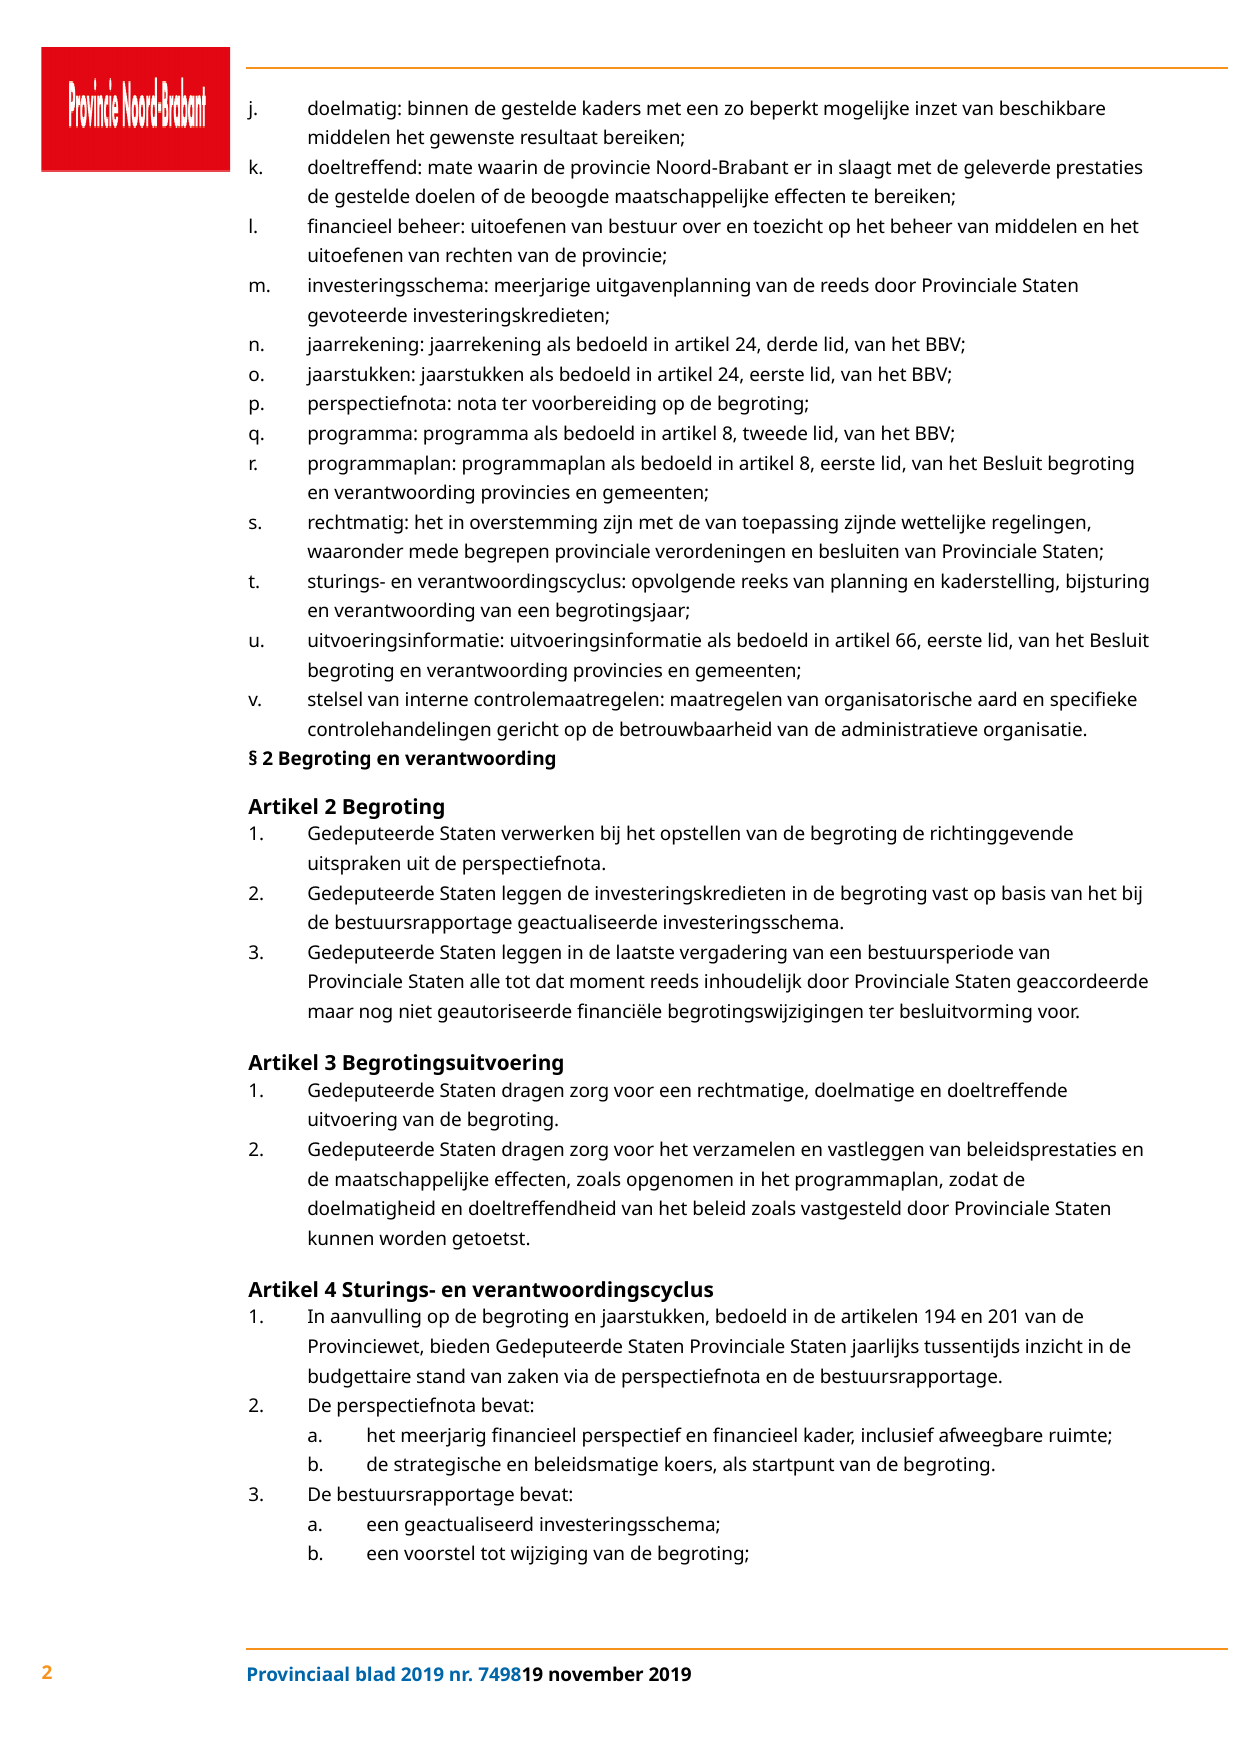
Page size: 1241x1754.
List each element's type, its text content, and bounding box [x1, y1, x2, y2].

list jaarstukken: jaarstukken als bedoeld in artikel 24, eerste lid, van het BBV; [248, 361, 1152, 387]
list sturings- en verantwoordingscyclus: opvolgende reeks van planning en kaderstelling, bijsturing en verantwoording van een begrotingsjaar; [248, 568, 1152, 623]
list Gedeputeerde Staten dragen zorg voor het verzamelen en vastleggen van beleidsprestaties en de maatschappelijke effecten, zoals opgenomen in het programmaplan, zodat de doelmatigheid en doeltreffendheid van het beleid zoals vastgesteld door Provinciale Staten kunnen worden getoetst. [248, 1136, 1152, 1251]
list investeringsschema: meerjarige uitgavenplanning van de reeds door Provinciale Staten gevoteerde investeringskredieten; [248, 272, 1152, 328]
list een geactualiseerd investeringsschema; [307, 1511, 1152, 1537]
list financieel beheer: uitoefenen van bestuur over en toezicht op het beheer van middelen en het uitoefenen van rechten van de provincie; [248, 213, 1152, 268]
list Gedeputeerde Staten leggen de investeringskredieten in de begroting vast op basis van het bij de bestuursrapportage geactualiseerde investeringsschema. [248, 880, 1152, 935]
list perspectiefnota: nota ter voorbereiding op de begroting; [248, 391, 1152, 416]
list doelmatig: binnen de gestelde kaders met een zo beperkt mogelijke inzet van beschikbare middelen het gewenste resultaat bereiken; [248, 95, 1152, 150]
list Gedeputeerde Staten verwerken bij het opstellen van de begroting de richtinggevende uitspraken uit de perspectiefnota. [248, 821, 1152, 876]
list Gedeputeerde Staten dragen zorg voor een rechtmatige, doelmatige en doeltreffende uitvoering van de begroting. [248, 1077, 1152, 1132]
list de strategische en beleidsmatige koers, als startpunt van de begroting. [307, 1452, 1152, 1477]
text Artikel 3 Begrotingsuitvoering [248, 1048, 1152, 1077]
list het meerjarig financieel perspectief en financieel kader, inclusief afweegbare ruimte; [307, 1422, 1152, 1448]
list doeltreffend: mate waarin de provincie Noord-Brabant er in slaagt met de geleverde prestaties de gestelde doelen of de beoogde maatschappelijke effecten te bereiken; [248, 154, 1152, 209]
list jaarrekening: jaarrekening als bedoeld in artikel 24, derde lid, van het BBV; [248, 331, 1152, 357]
list rechtmatig: het in overstemming zijn met de van toepassing zijnde wettelijke regelingen, waaronder mede begrepen provinciale verordeningen en besluiten van Provinciale Staten; [248, 509, 1152, 564]
list In aanvulling op de begroting en jaarstukken, bedoeld in de artikelen 194 en 201 van de Provinciewet, bieden Gedeputeerde Staten Provinciale Staten jaarlijks tussentijds inzicht in de budgettaire stand van zaken via de perspectiefnota en de bestuursrapportage. [248, 1304, 1152, 1389]
list uitvoeringsinformatie: uitvoeringsinformatie als bedoeld in artikel 66, eerste lid, van het Besluit begroting en verantwoording provincies en gemeenten; [248, 627, 1152, 683]
list De perspectiefnota bevat: [248, 1392, 1152, 1418]
picture [41, 47, 231, 172]
list programma: programma als bedoeld in artikel 8, tweede lid, van het BBV; [248, 420, 1152, 446]
list programmaplan: programmaplan als bedoeld in artikel 8, eerste lid, van het Besluit begroting en verantwoording provincies en gemeenten; [248, 450, 1152, 505]
list De bestuursrapportage bevat: [248, 1481, 1152, 1507]
list stelsel van interne controlemaatregelen: maatregelen van organisatorische aard en specifieke controlehandelingen gericht op de betrouwbaarheid van de administratieve organisatie. [248, 686, 1152, 742]
text § 2 Begroting en verantwoording [248, 746, 1152, 771]
list Gedeputeerde Staten leggen in de laatste vergadering van een bestuursperiode van Provinciale Staten alle tot dat moment reeds inhoudelijk door Provinciale Staten geaccordeerde maar nog niet geautoriseerde financiële begrotingswijzigingen ter besluitvorming voor. [248, 939, 1152, 1024]
text Artikel 2 Begroting [248, 792, 1152, 821]
list een voorstel tot wijziging van de begroting; [307, 1540, 1152, 1566]
text Artikel 4 Sturings- en verantwoordingscyclus [248, 1275, 1152, 1304]
